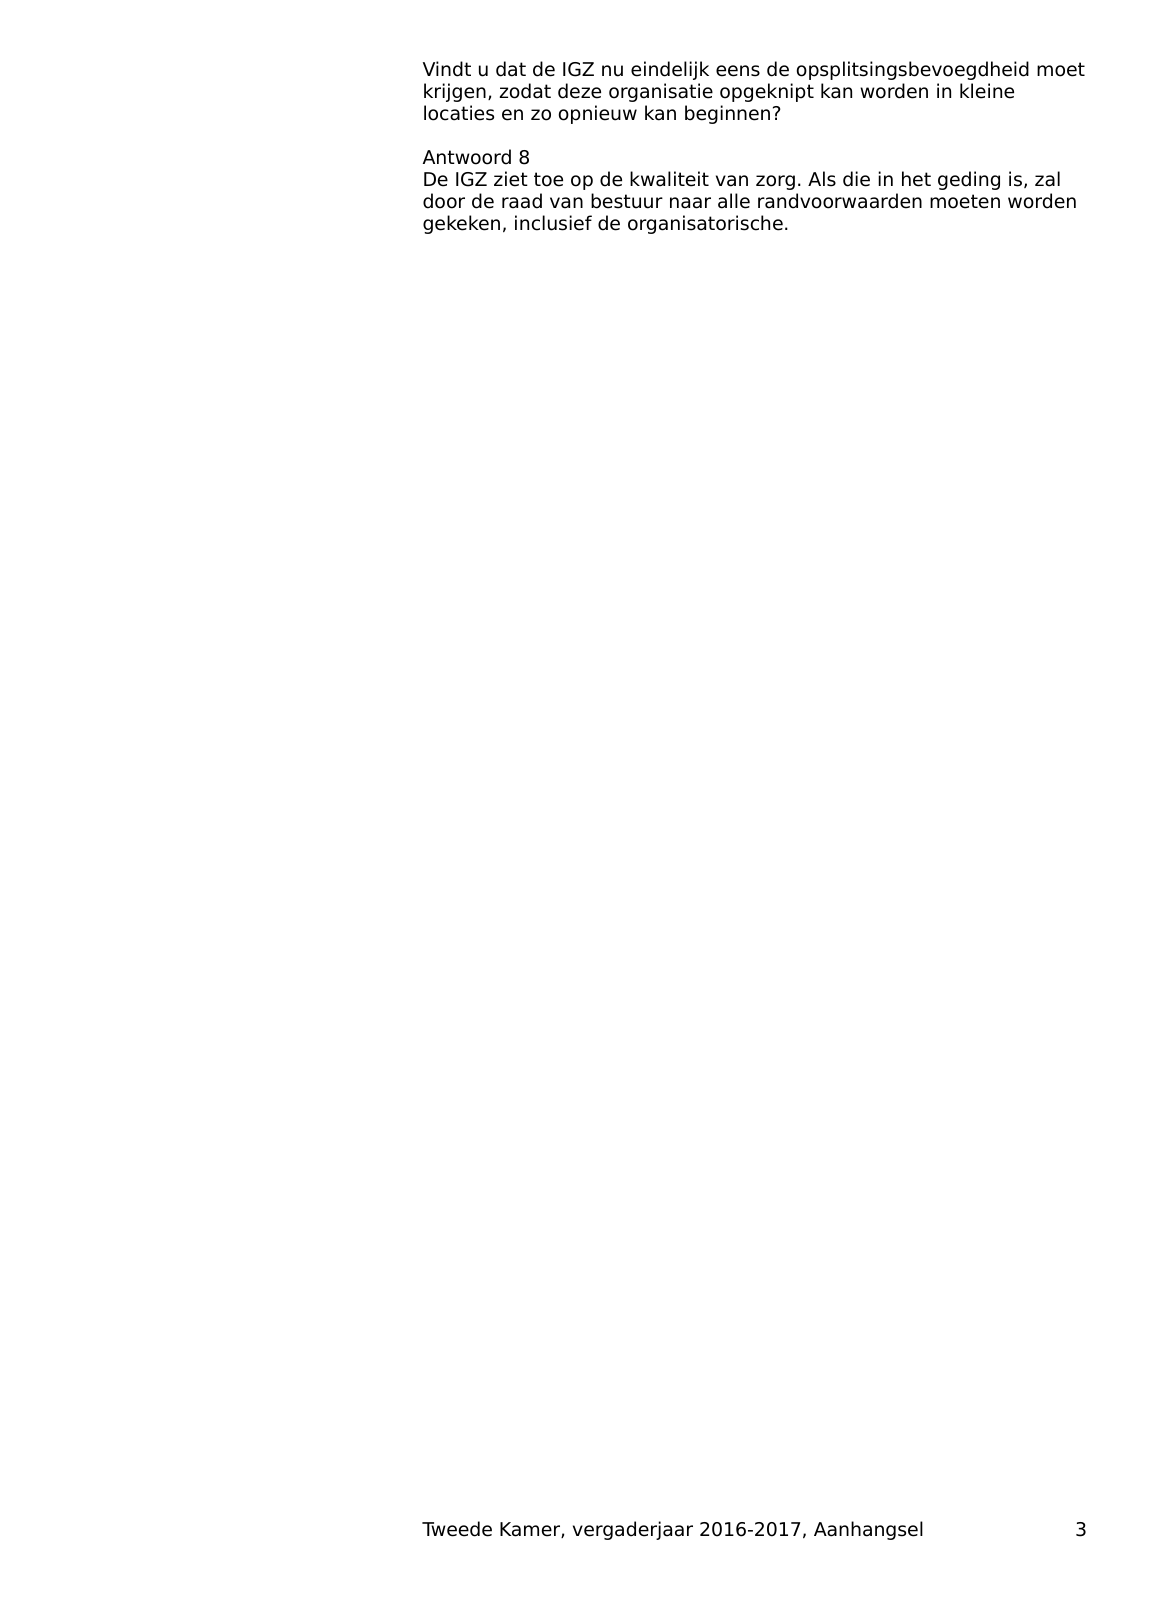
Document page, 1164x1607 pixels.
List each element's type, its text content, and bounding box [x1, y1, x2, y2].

text Antwoord 8 [422, 147, 1087, 169]
text De IGZ ziet toe op de kwaliteit van zorg. Als die in het geding is, zal door de raad van bestuur naar alle randvoorwaarden moeten worden gekeken, inclusief de organisatorische. [422, 169, 1087, 235]
text Vindt u dat de IGZ nu eindelijk eens de opsplitsingsbevoegdheid moet krijgen, zodat deze organisatie opgeknipt kan worden in kleine locaties en zo opnieuw kan beginnen? [422, 59, 1087, 125]
